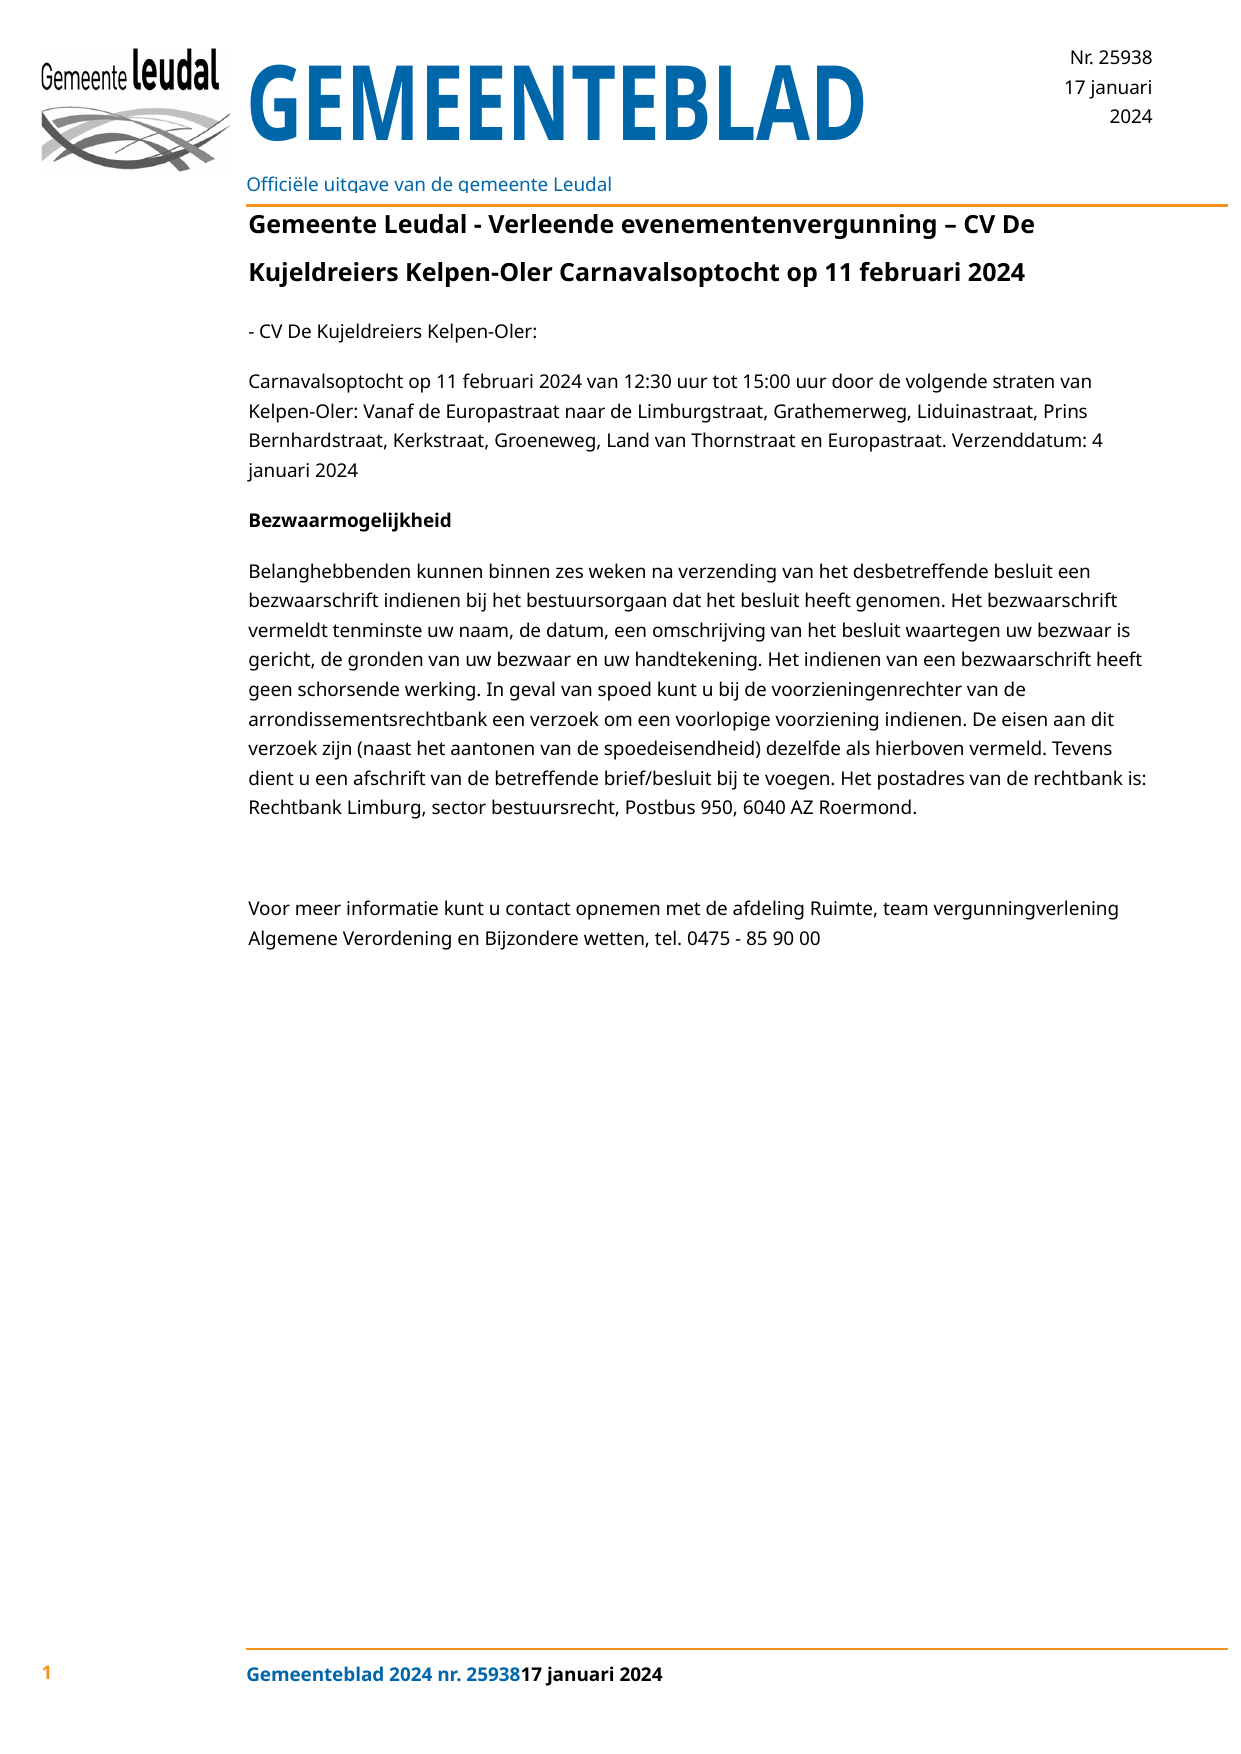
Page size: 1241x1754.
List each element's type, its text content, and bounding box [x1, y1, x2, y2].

text Voor meer informatie kunt u contact opnemen met de afdeling Ruimte, team vergunningverlening Algemene Verordening en Bijzondere wetten, tel. 0475 - 85 90 00 [248, 895, 1152, 951]
text - CV De Kujeldreiers Kelpen-Oler: [248, 318, 1152, 344]
text Belanghebbenden kunnen binnen zes weken na verzending van het desbetreffende besluit een bezwaarschrift indienen bij het bestuursorgaan dat het besluit heeft genomen. Het bezwaarschrift vermeldt tenminste uw naam, de datum, een omschrijving van het besluit waartegen uw bezwaar is gericht, de gronden van uw bezwaar en uw handtekening. Het indienen van een bezwaarschrift heeft geen schorsende werking. In geval van spoed kunt u bij de voorzieningenrechter van de arrondissementsrechtbank een verzoek om een voorlopige voorziening indienen. De eisen aan dit verzoek zijn (naast het aantonen van de spoedeisendheid) dezelfde als hierboven vermeld. Tevens dient u een afschrift van de betreffende brief/besluit bij te voegen. Het postadres van de rechtbank is: Rechtbank Limburg, sector bestuursrecht, Postbus 950, 6040 AZ Roermond. [248, 558, 1152, 820]
text Gemeente Leudal - Verleende evenementenvergunning – CV De Kujeldreiers Kelpen-Oler Carnavalsoptocht op 11 februari 2024 [248, 207, 1152, 288]
picture [41, 47, 231, 172]
text Bezwaarmogelijkheid [248, 507, 1152, 533]
text Carnavalsoptocht op 11 februari 2024 van 12:30 uur tot 15:00 uur door de volgende straten van Kelpen-Oler: Vanaf de Europastraat naar de Limburgstraat, Grathemerweg, Liduinastraat, Prins Bernhardstraat, Kerkstraat, Groeneweg, Land van Thornstraat en Europastraat. Verzenddatum: 4 januari 2024 [248, 368, 1152, 483]
